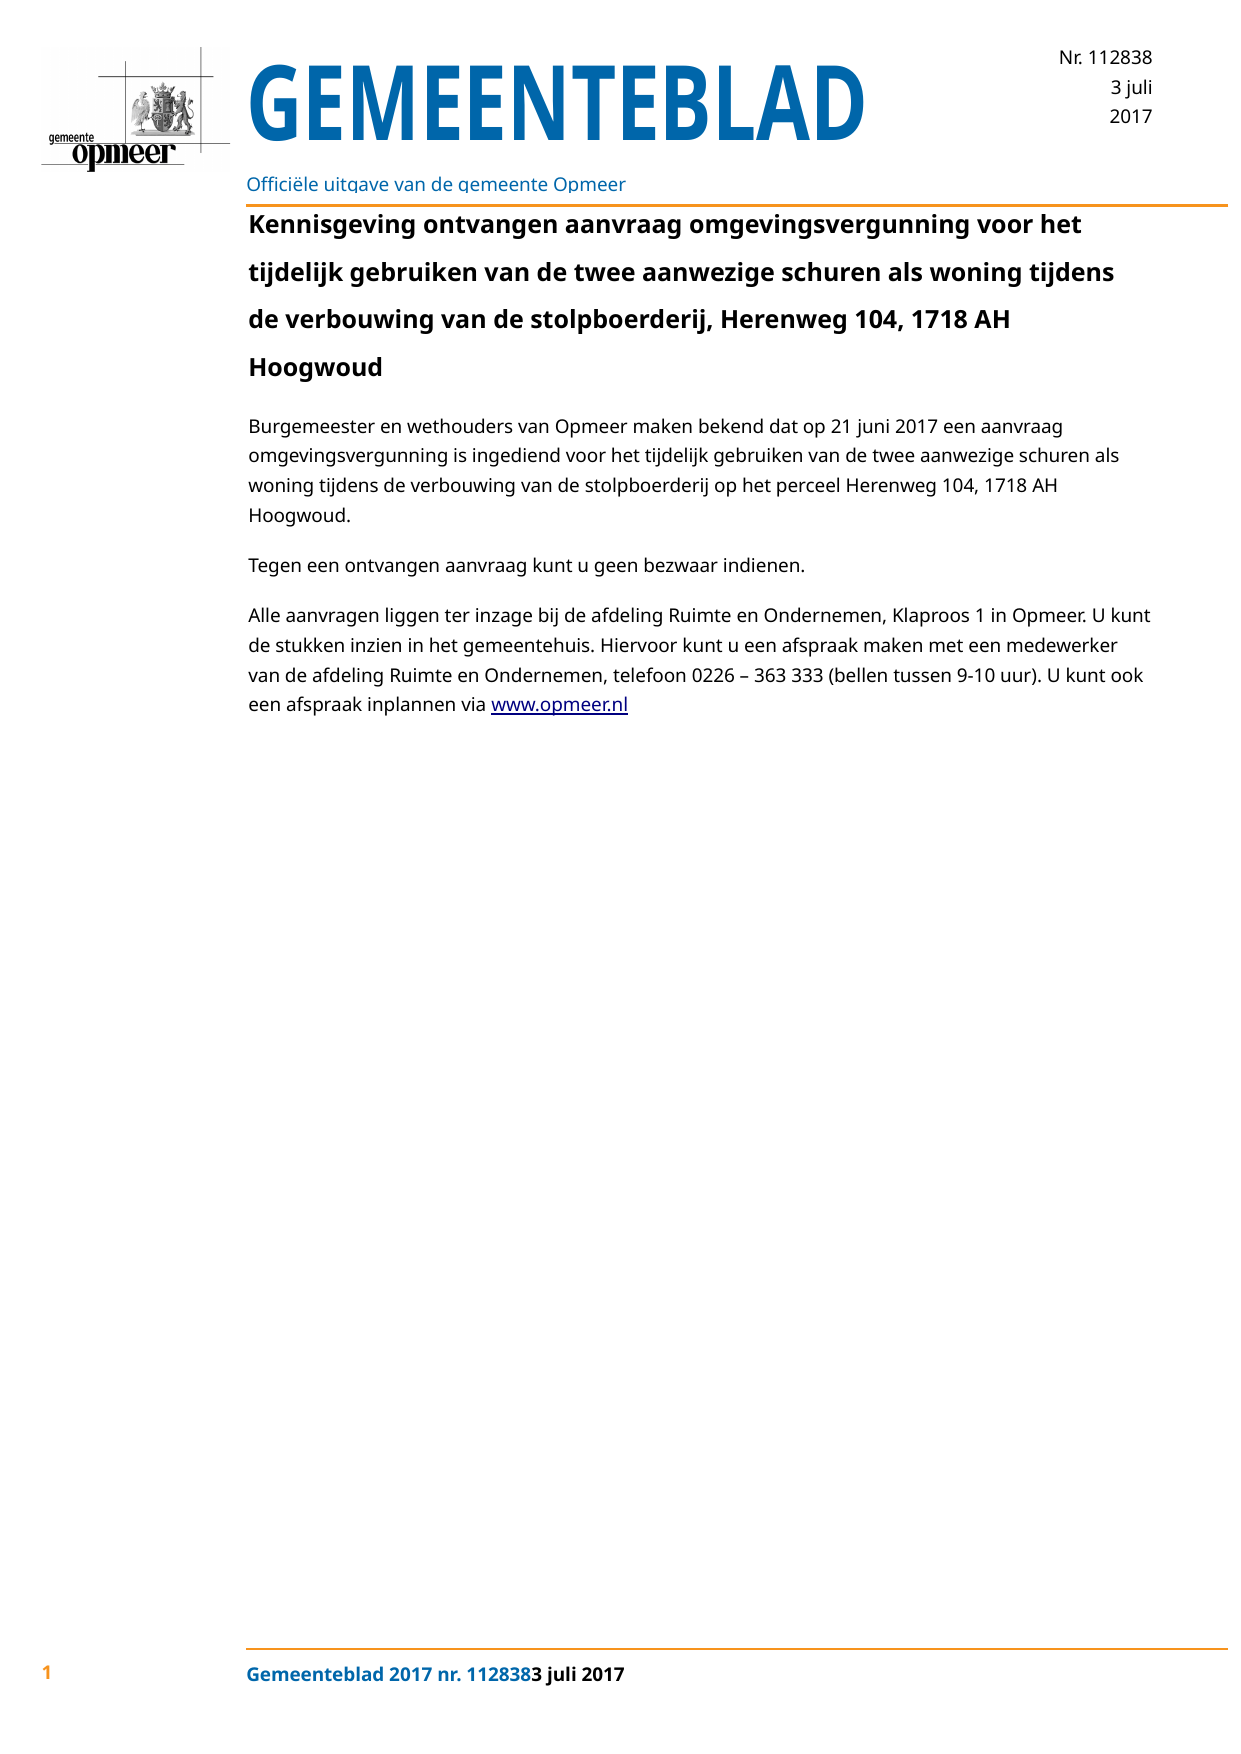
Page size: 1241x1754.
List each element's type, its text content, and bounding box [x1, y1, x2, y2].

text Alle aanvragen liggen ter inzage bij de afdeling Ruimte en Ondernemen, Klaproos 1 in Opmeer. U kunt de stukken inzien in het gemeentehuis. Hiervoor kunt u een afspraak maken met een medewerker van de afdeling Ruimte en Ondernemen, telefoon 0226 – 363 333 (bellen tussen 9-10 uur). U kunt ook een afspraak inplannen via www.opmeer.nl [248, 603, 1152, 717]
text Burgemeester en wethouders van Opmeer maken bekend dat op 21 juni 2017 een aanvraag omgevingsvergunning is ingediend voor het tijdelijk gebruiken van de twee aanwezige schuren als woning tijdens de verbouwing van de stolpboerderij op het perceel Herenweg 104, 1718 AH Hoogwoud. [248, 413, 1152, 528]
text Tegen een ontvangen aanvraag kunt u geen bezwaar indienen. [248, 552, 1152, 578]
text Kennisgeving ontvangen aanvraag omgevingsvergunning voor het tijdelijk gebruiken van de twee aanwezige schuren als woning tijdens de verbouwing van de stolpboerderij, Herenweg 104, 1718 AH Hoogwoud [248, 207, 1152, 384]
picture [41, 47, 231, 172]
